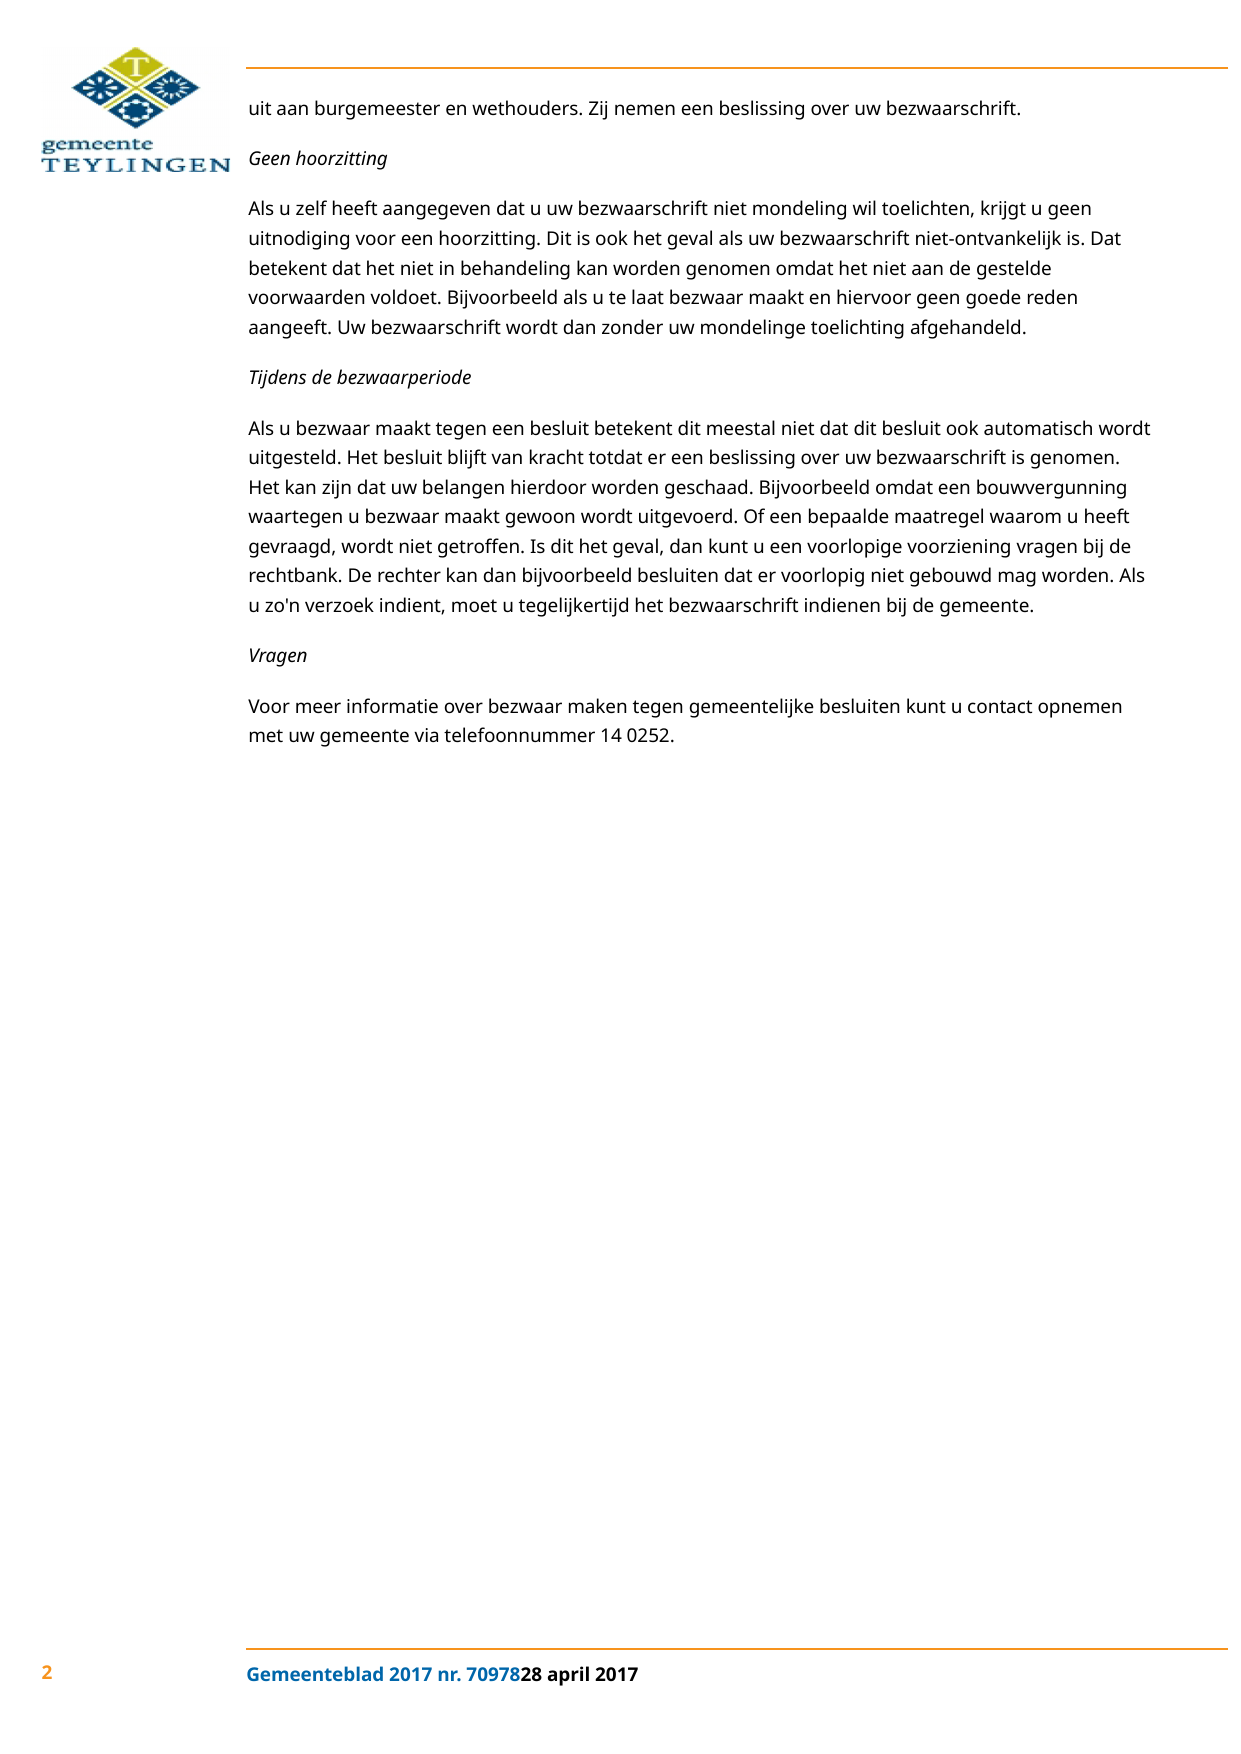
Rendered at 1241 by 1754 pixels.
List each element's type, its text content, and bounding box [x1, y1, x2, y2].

text Tijdens de bezwaarperiode [248, 364, 1152, 390]
picture [41, 47, 231, 172]
text Als u bezwaar maakt tegen een besluit betekent dit meestal niet dat dit besluit ook automatisch wordt uitgesteld. Het besluit blijft van kracht totdat er een beslissing over uw bezwaarschrift is genomen. Het kan zijn dat uw belangen hierdoor worden geschaad. Bijvoorbeeld omdat een bouwvergunning waartegen u bezwaar maakt gewoon wordt uitgevoerd. Of een bepaalde maatregel waarom u heeft gevraagd, wordt niet getroffen. Is dit het geval, dan kunt u een voorlopige voorziening vragen bij de rechtbank. De rechter kan dan bijvoorbeeld besluiten dat er voorlopig niet gebouwd mag worden. Als u zo'n verzoek indient, moet u tegelijkertijd het bezwaarschrift indienen bij de gemeente. [248, 415, 1152, 618]
text Als u zelf heeft aangegeven dat u uw bezwaarschrift niet mondeling wil toelichten, krijgt u geen uitnodiging voor een hoorzitting. Dit is ook het geval als uw bezwaarschrift niet-ontvankelijk is. Dat betekent dat het niet in behandeling kan worden genomen omdat het niet aan de gestelde voorwaarden voldoet. Bijvoorbeeld als u te laat bezwaar maakt en hiervoor geen goede reden aangeeft. Uw bezwaarschrift wordt dan zonder uw mondelinge toelichting afgehandeld. [248, 196, 1152, 340]
text Geen hoorzitting [248, 145, 1152, 171]
text Vragen [248, 643, 1152, 668]
text Voor meer informatie over bezwaar maken tegen gemeentelijke besluiten kunt u contact opnemen met uw gemeente via telefoonnummer 14 0252. [248, 693, 1152, 748]
text uit aan burgemeester en wethouders. Zij nemen een beslissing over uw bezwaarschrift. [248, 95, 1152, 121]
